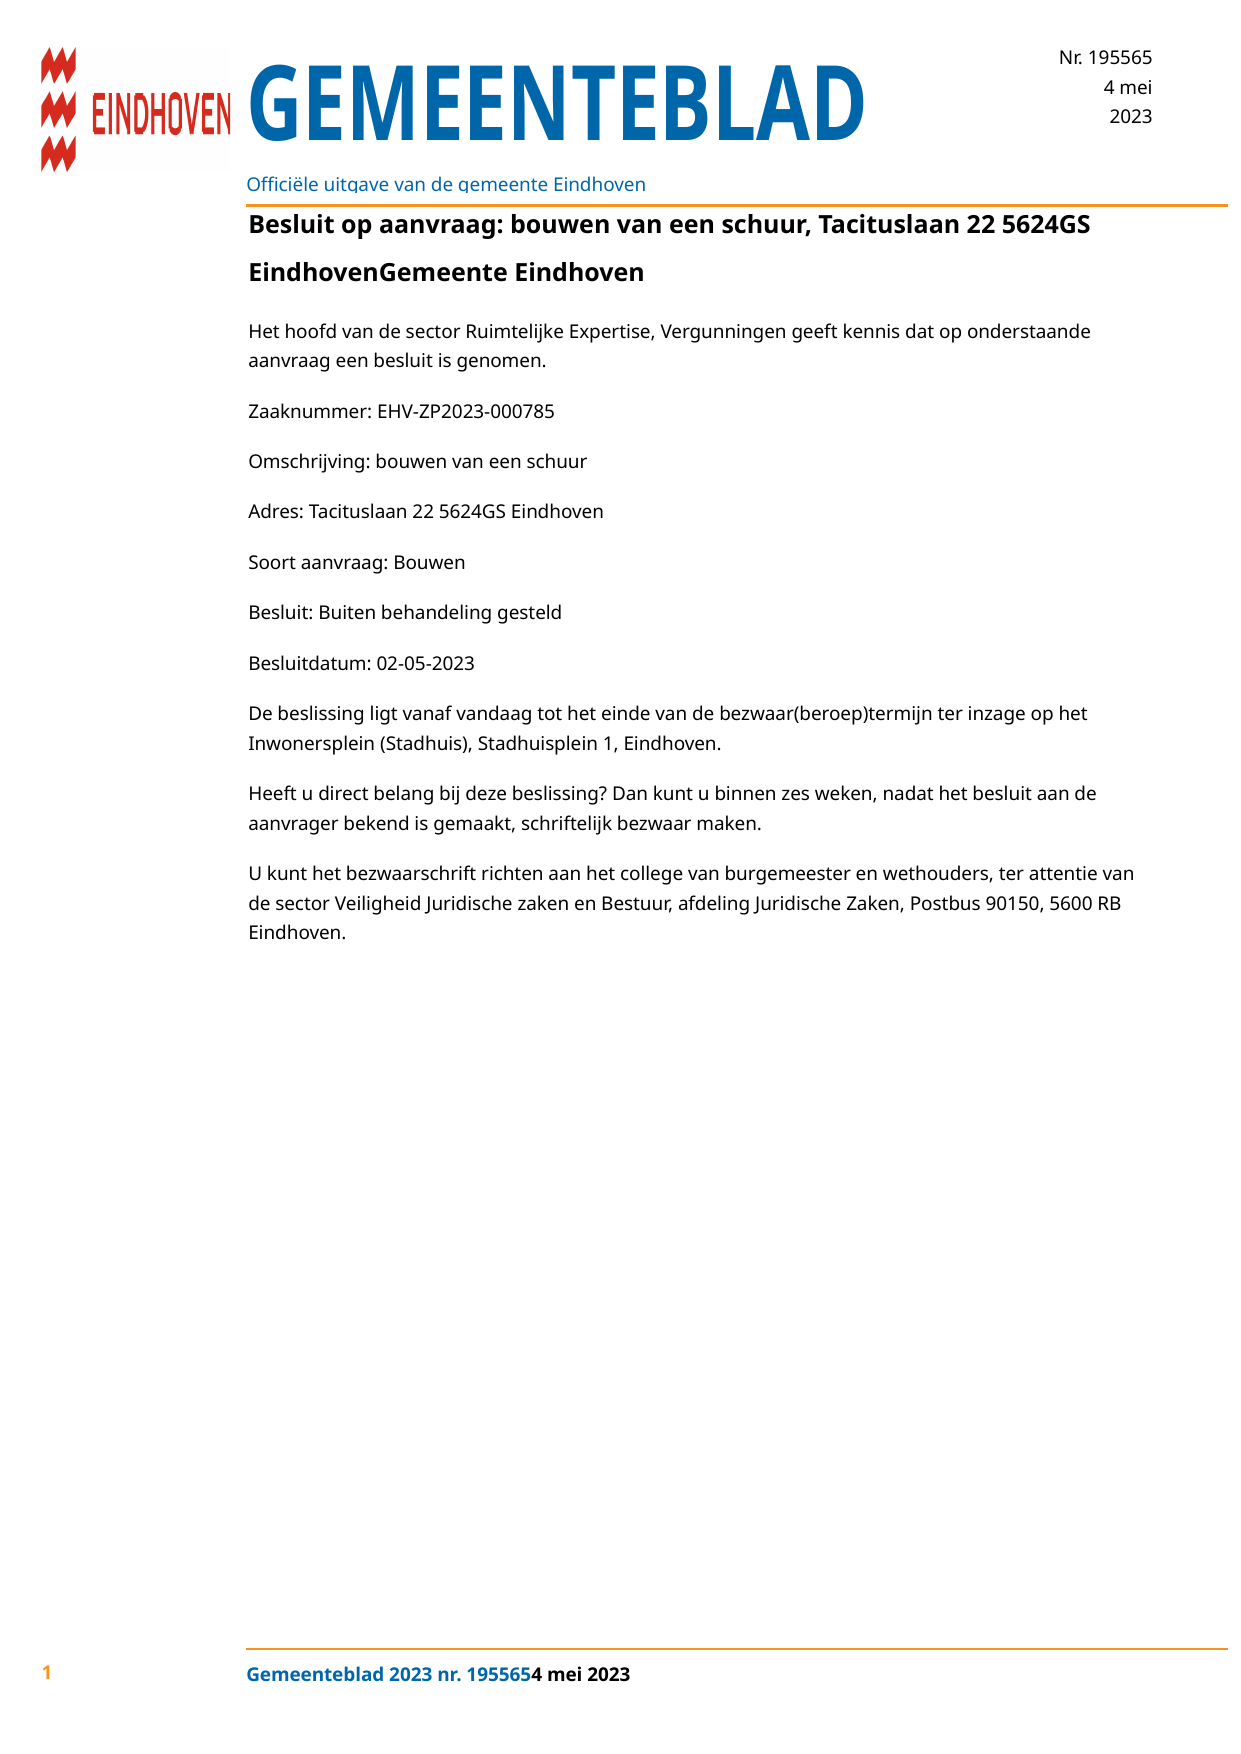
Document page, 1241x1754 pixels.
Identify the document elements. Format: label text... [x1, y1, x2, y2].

text Adres: Tacituslaan 22 5624GS Eindhoven [248, 499, 1152, 524]
text De beslissing ligt vanaf vandaag tot het einde van de bezwaar(beroep)termijn ter inzage op het Inwonersplein (Stadhuis), Stadhuisplein 1, Eindhoven. [248, 700, 1152, 756]
picture [41, 47, 231, 172]
text Zaaknummer: EHV-ZP2023-000785 [248, 398, 1152, 424]
text Besluit: Buiten behandeling gesteld [248, 599, 1152, 625]
text Soort aanvraag: Bouwen [248, 549, 1152, 575]
text Heeft u direct belang bij deze beslissing? Dan kunt u binnen zes weken, nadat het besluit aan de aanvrager bekend is gemaakt, schriftelijk bezwaar maken. [248, 780, 1152, 836]
text U kunt het bezwaarschrift richten aan het college van burgemeester en wethouders, ter attentie van de sector Veiligheid Juridische zaken en Bestuur, afdeling Juridische Zaken, Postbus 90150, 5600 RB Eindhoven. [248, 860, 1152, 945]
text Omschrijving: bouwen van een schuur [248, 448, 1152, 474]
text Besluit op aanvraag: bouwen van een schuur, Tacituslaan 22 5624GS EindhovenGemeente Eindhoven [248, 207, 1152, 288]
text Besluitdatum: 02-05-2023 [248, 650, 1152, 676]
text Het hoofd van de sector Ruimtelijke Expertise, Vergunningen geeft kennis dat op onderstaande aanvraag een besluit is genomen. [248, 318, 1152, 373]
